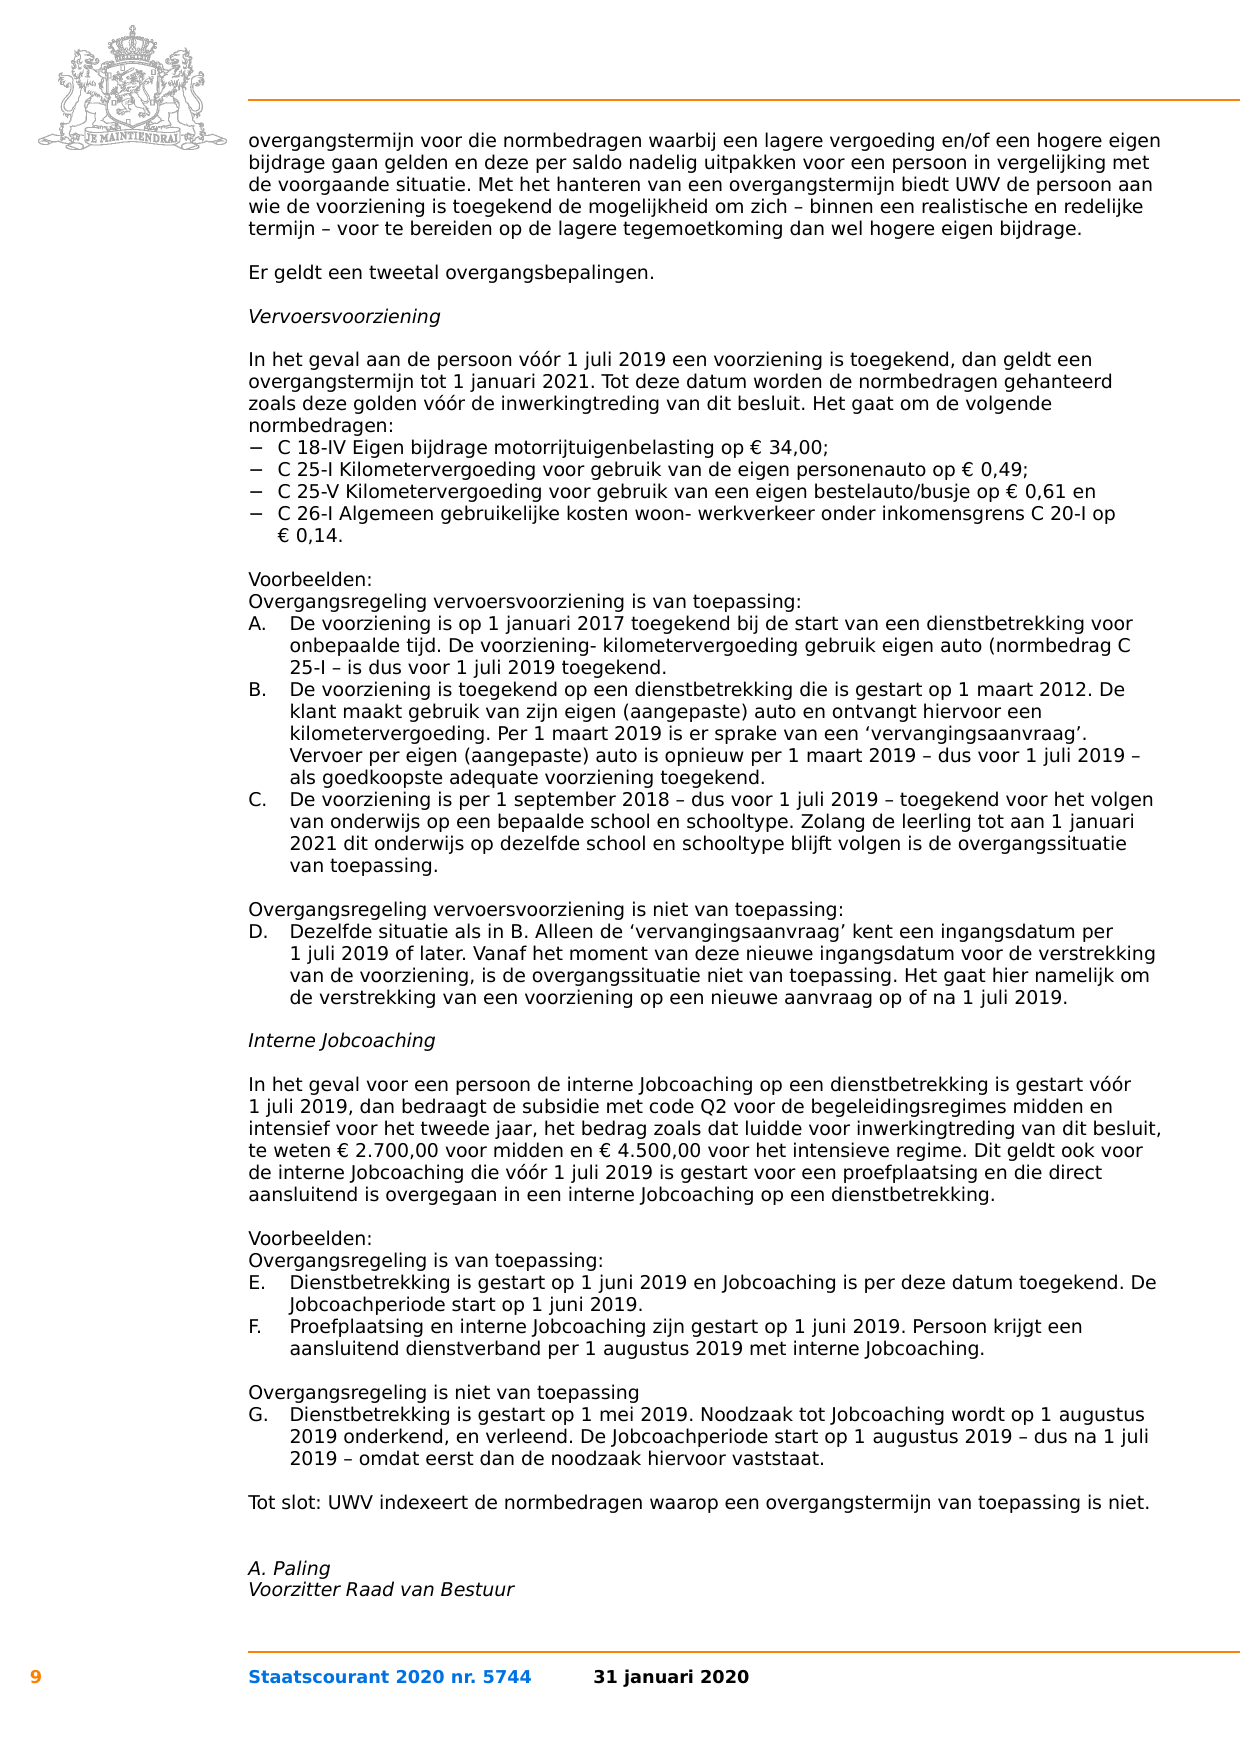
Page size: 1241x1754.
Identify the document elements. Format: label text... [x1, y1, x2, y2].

text B. De voorziening is toegekend op een dienstbetrekking die is gestart op 1 maart 2012. De klant maakt gebruik van zijn eigen (aangepaste) auto en ontvangt hiervoor een kilometervergoeding. Per 1 maart 2019 is er sprake van een ‘vervangingsaanvraag’. Vervoer per eigen (aangepaste) auto is opnieuw per 1 maart 2019 – dus voor 1 juli 2019 – als goedkoopste adequate voorziening toegekend. [248, 679, 1163, 789]
text − C 18-IV Eigen bijdrage motorrijtuigenbelasting op € 34,00; [248, 437, 1163, 459]
text − C 26-I Algemeen gebruikelijke kosten woon- werkverkeer onder inkomensgrens C 20-I op € 0,14. [248, 503, 1163, 547]
subtitle Interne Jobcoaching [248, 1030, 1163, 1052]
text Voorbeelden: [248, 569, 1163, 591]
text Er geldt een tweetal overgangsbepalingen. [248, 262, 1163, 284]
picture [38, 25, 227, 150]
subtitle Vervoersvoorziening [248, 306, 1163, 327]
text A. Paling Voorzitter Raad van Bestuur [248, 1535, 1163, 1601]
text Overgangsregeling vervoersvoorziening is van toepassing: [248, 591, 1163, 613]
text D. Dezelfde situatie als in B. Alleen de ‘vervangingsaanvraag’ kent een ingangsdatum per 1 juli 2019 of later. Vanaf het moment van deze nieuwe ingangsdatum voor de verstrekking van de voorziening, is de overgangssituatie niet van toepassing. Het gaat hier namelijk om de verstrekking van een voorziening op een nieuwe aanvraag op of na 1 juli 2019. [248, 921, 1163, 1008]
text Overgangsregeling vervoersvoorziening is niet van toepassing: [248, 899, 1163, 921]
text C. De voorziening is per 1 september 2018 – dus voor 1 juli 2019 – toegekend voor het volgen van onderwijs op een bepaalde school en schooltype. Zolang de leerling tot aan 1 januari 2021 dit onderwijs op dezelfde school en schooltype blijft volgen is de overgangssituatie van toepassing. [248, 789, 1163, 877]
text G. Dienstbetrekking is gestart op 1 mei 2019. Noodzaak tot Jobcoaching wordt op 1 augustus 2019 onderkend, en verleend. De Jobcoachperiode start op 1 augustus 2019 – dus na 1 juli 2019 – omdat eerst dan de noodzaak hiervoor vaststaat. [248, 1404, 1163, 1470]
text Overgangsregeling is van toepassing: [248, 1250, 1163, 1272]
text Voorbeelden: [248, 1228, 1163, 1250]
text E. Dienstbetrekking is gestart op 1 juni 2019 en Jobcoaching is per deze datum toegekend. De Jobcoachperiode start op 1 juni 2019. [248, 1272, 1163, 1316]
text A. De voorziening is op 1 januari 2017 toegekend bij de start van een dienstbetrekking voor onbepaalde tijd. De voorziening- kilometervergoeding gebruik eigen auto (normbedrag C 25-I – is dus voor 1 juli 2019 toegekend. [248, 613, 1163, 679]
text In het geval aan de persoon vóór 1 juli 2019 een voorziening is toegekend, dan geldt een overgangstermijn tot 1 januari 2021. Tot deze datum worden de normbedragen gehanteerd zoals deze golden vóór de inwerkingtreding van dit besluit. Het gaat om de volgende normbedragen: [248, 349, 1163, 437]
text In het geval voor een persoon de interne Jobcoaching op een dienstbetrekking is gestart vóór 1 juli 2019, dan bedraagt de subsidie met code Q2 voor de begeleidingsregimes midden en intensief voor het tweede jaar, het bedrag zoals dat luidde voor inwerkingtreding van dit besluit, te weten € 2.700,00 voor midden en € 4.500,00 voor het intensieve regime. Dit geldt ook voor de interne Jobcoaching die vóór 1 juli 2019 is gestart voor een proefplaatsing en die direct aansluitend is overgegaan in een interne Jobcoaching op een dienstbetrekking. [248, 1074, 1163, 1206]
text − C 25-I Kilometervergoeding voor gebruik van de eigen personenauto op € 0,49; [248, 459, 1163, 481]
text Tot slot: UWV indexeert de normbedragen waarop een overgangstermijn van toepassing is niet. [248, 1492, 1163, 1513]
text Overgangsregeling is niet van toepassing [248, 1382, 1163, 1404]
text overgangstermijn voor die normbedragen waarbij een lagere vergoeding en/of een hogere eigen bijdrage gaan gelden en deze per saldo nadelig uitpakken voor een persoon in vergelijking met de voorgaande situatie. Met het hanteren van een overgangstermijn biedt UWV de persoon aan wie de voorziening is toegekend de mogelijkheid om zich – binnen een realistische en redelijke termijn – voor te bereiden op de lagere tegemoetkoming dan wel hogere eigen bijdrage. [248, 130, 1163, 240]
text − C 25-V Kilometervergoeding voor gebruik van een eigen bestelauto/busje op € 0,61 en [248, 481, 1163, 503]
text F. Proefplaatsing en interne Jobcoaching zijn gestart op 1 juni 2019. Persoon krijgt een aansluitend dienstverband per 1 augustus 2019 met interne Jobcoaching. [248, 1316, 1163, 1360]
